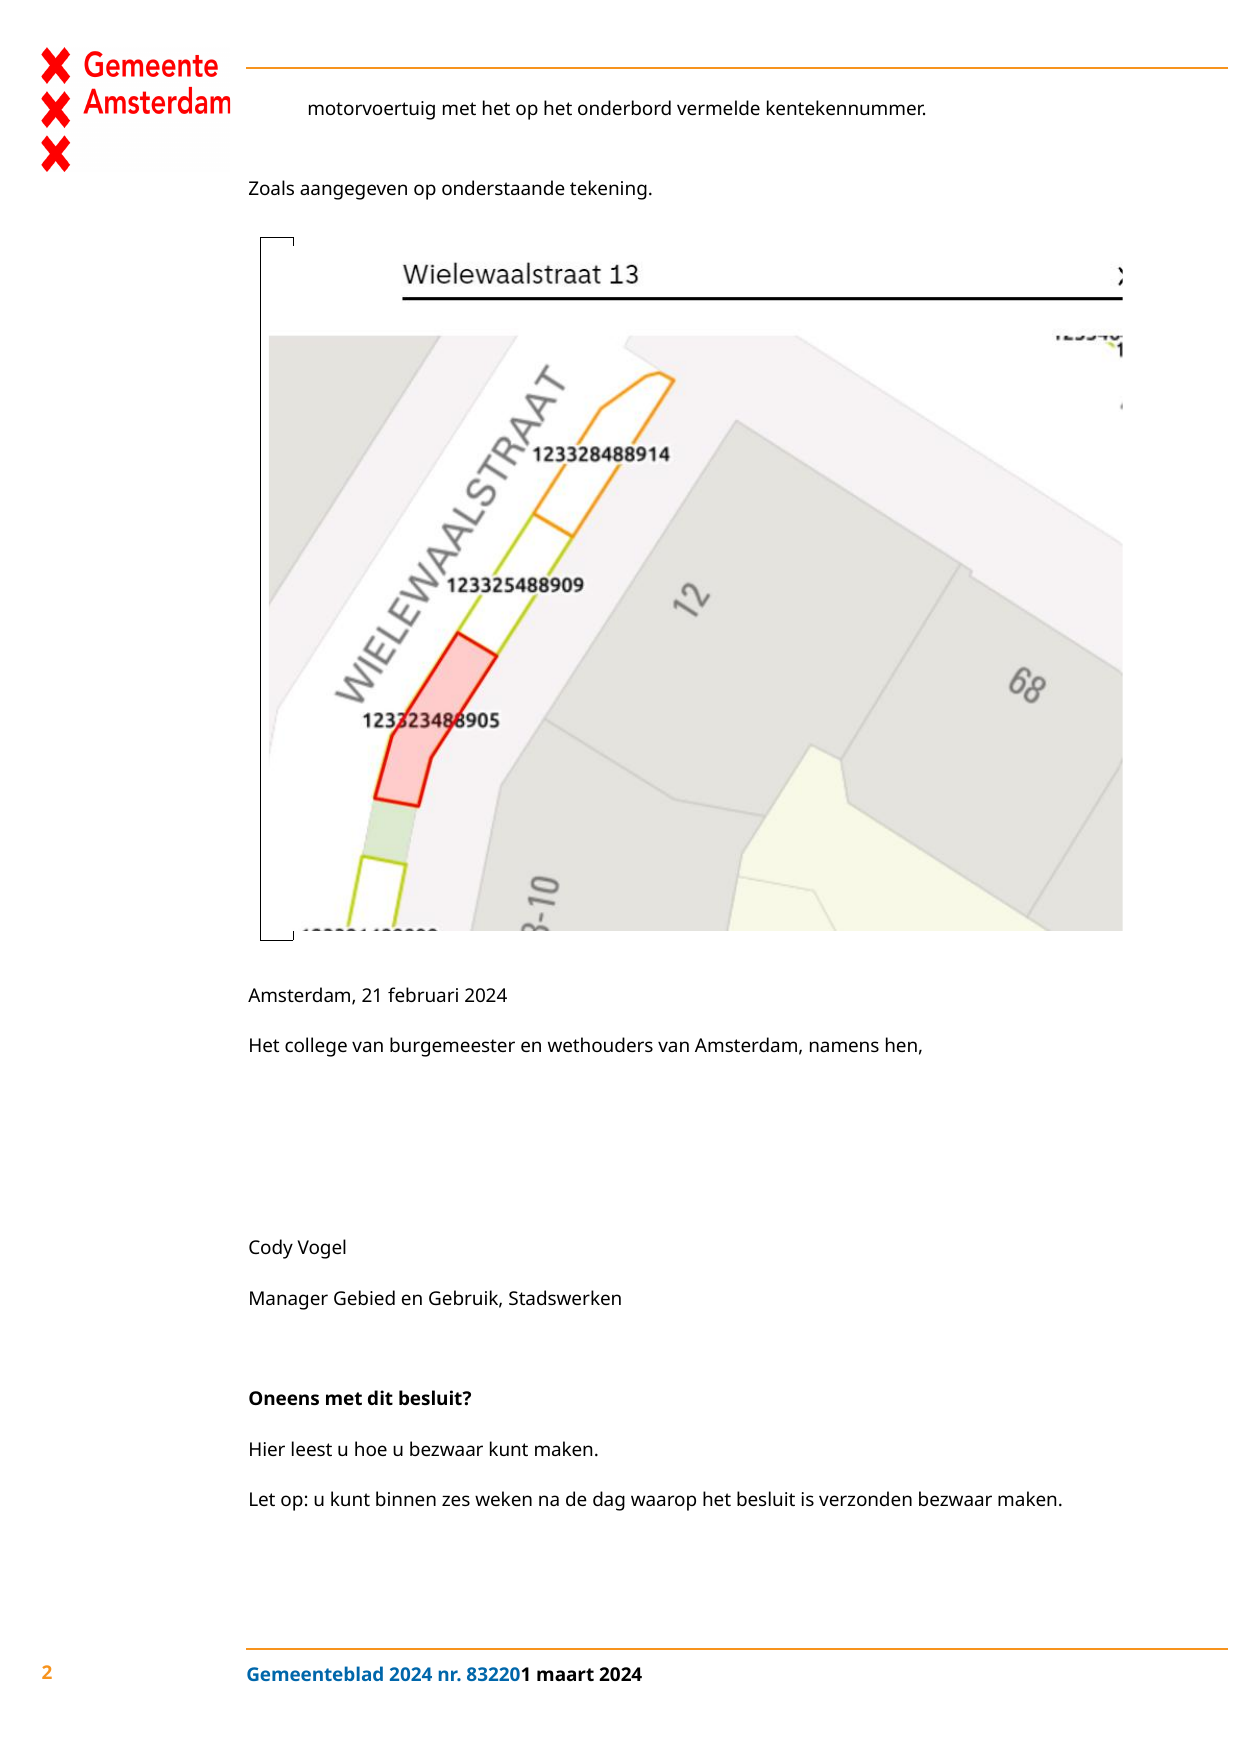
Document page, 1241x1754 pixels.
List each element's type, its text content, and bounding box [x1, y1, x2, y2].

text Zoals aangegeven op onderstaande tekening. [248, 175, 1152, 201]
picture [41, 47, 231, 172]
text Oneens met dit besluit? [248, 1386, 1152, 1411]
text Let op: u kunt binnen zes weken na de dag waarop het besluit is verzonden bezwaar maken. [248, 1486, 1152, 1512]
list motorvoertuig met het op het onderbord vermelde kentekennummer. [248, 95, 1152, 121]
text Hier leest u hoe u bezwaar kunt maken. [248, 1436, 1152, 1462]
text Manager Gebied en Gebruik, Stadswerken [248, 1285, 1152, 1310]
text Cody Vogel [248, 1234, 1152, 1260]
picture [268, 246, 1123, 931]
text Amsterdam, 21 februari 2024 [248, 982, 1152, 1008]
text Het college van burgemeester en wethouders van Amsterdam, namens hen, [248, 1033, 1152, 1058]
